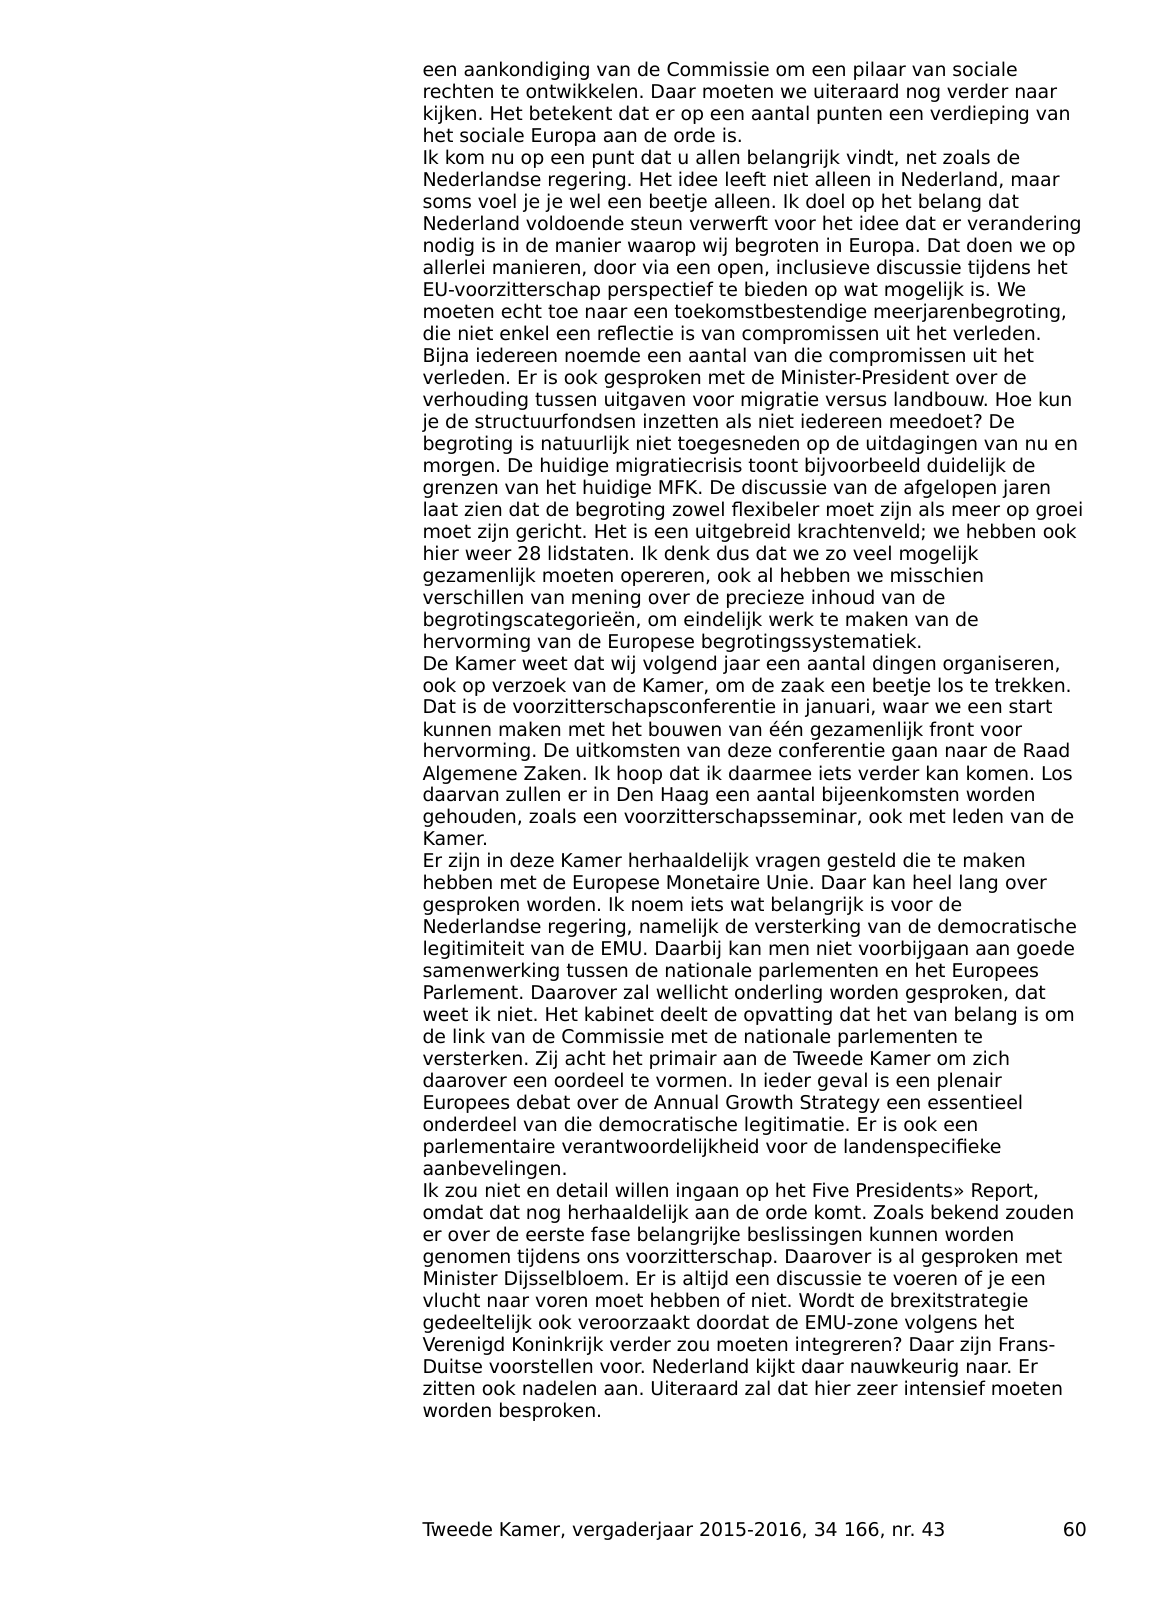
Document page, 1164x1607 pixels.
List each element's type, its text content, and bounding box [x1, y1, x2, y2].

text een aankondiging van de Commissie om een pilaar van sociale rechten te ontwikkelen. Daar moeten we uiteraard nog verder naar kijken. Het betekent dat er op een aantal punten een verdieping van het sociale Europa aan de orde is. [422, 59, 1087, 147]
text Er zijn in deze Kamer herhaaldelijk vragen gesteld die te maken hebben met de Europese Monetaire Unie. Daar kan heel lang over gesproken worden. Ik noem iets wat belangrijk is voor de Nederlandse regering, namelijk de versterking van de democratische legitimiteit van de EMU. Daarbij kan men niet voorbijgaan aan goede samenwerking tussen de nationale parlementen en het Europees Parlement. Daarover zal wellicht onderling worden gesproken, dat weet ik niet. Het kabinet deelt de opvatting dat het van belang is om de link van de Commissie met de nationale parlementen te versterken. Zij acht het primair aan de Tweede Kamer om zich daarover een oordeel te vormen. In ieder geval is een plenair Europees debat over de Annual Growth Strategy een essentieel onderdeel van die democratische legitimatie. Er is ook een parlementaire verantwoordelijkheid voor de landenspecifieke aanbevelingen. [422, 850, 1087, 1180]
text Ik zou niet en detail willen ingaan op het Five Presidents» Report, omdat dat nog herhaaldelijk aan de orde komt. Zoals bekend zouden er over de eerste fase belangrijke beslissingen kunnen worden genomen tijdens ons voorzitterschap. Daarover is al gesproken met Minister Dijsselbloem. Er is altijd een discussie te voeren of je een vlucht naar voren moet hebben of niet. Wordt de brexitstrategie gedeeltelijk ook veroorzaakt doordat de EMU-zone volgens het Verenigd Koninkrijk verder zou moeten integreren? Daar zijn Frans-Duitse voorstellen voor. Nederland kijkt daar nauwkeurig naar. Er zitten ook nadelen aan. Uiteraard zal dat hier zeer intensief moeten worden besproken. [422, 1180, 1087, 1422]
text De Kamer weet dat wij volgend jaar een aantal dingen organiseren, ook op verzoek van de Kamer, om de zaak een beetje los te trekken. Dat is de voorzitterschapsconferentie in januari, waar we een start kunnen maken met het bouwen van één gezamenlijk front voor hervorming. De uitkomsten van deze conferentie gaan naar de Raad Algemene Zaken. Ik hoop dat ik daarmee iets verder kan komen. Los daarvan zullen er in Den Haag een aantal bijeenkomsten worden gehouden, zoals een voorzitterschapsseminar, ook met leden van de Kamer. [422, 652, 1087, 850]
text Ik kom nu op een punt dat u allen belangrijk vindt, net zoals de Nederlandse regering. Het idee leeft niet alleen in Nederland, maar soms voel je je wel een beetje alleen. Ik doel op het belang dat Nederland voldoende steun verwerft voor het idee dat er verandering nodig is in de manier waarop wij begroten in Europa. Dat doen we op allerlei manieren, door via een open, inclusieve discussie tijdens het EU-voorzitterschap perspectief te bieden op wat mogelijk is. We moeten echt toe naar een toekomstbestendige meerjarenbegroting, die niet enkel een reflectie is van compromissen uit het verleden. Bijna iedereen noemde een aantal van die compromissen uit het verleden. Er is ook gesproken met de Minister-President over de verhouding tussen uitgaven voor migratie versus landbouw. Hoe kun je de structuurfondsen inzetten als niet iedereen meedoet? De begroting is natuurlijk niet toegesneden op de uitdagingen van nu en morgen. De huidige migratiecrisis toont bijvoorbeeld duidelijk de grenzen van het huidige MFK. De discussie van de afgelopen jaren laat zien dat de begroting zowel flexibeler moet zijn als meer op groei moet zijn gericht. Het is een uitgebreid krachtenveld; we hebben ook hier weer 28 lidstaten. Ik denk dus dat we zo veel mogelijk gezamenlijk moeten opereren, ook al hebben we misschien verschillen van mening over de precieze inhoud van de begrotingscategorieën, om eindelijk werk te maken van de hervorming van de Europese begrotingssystematiek. [422, 147, 1087, 652]
